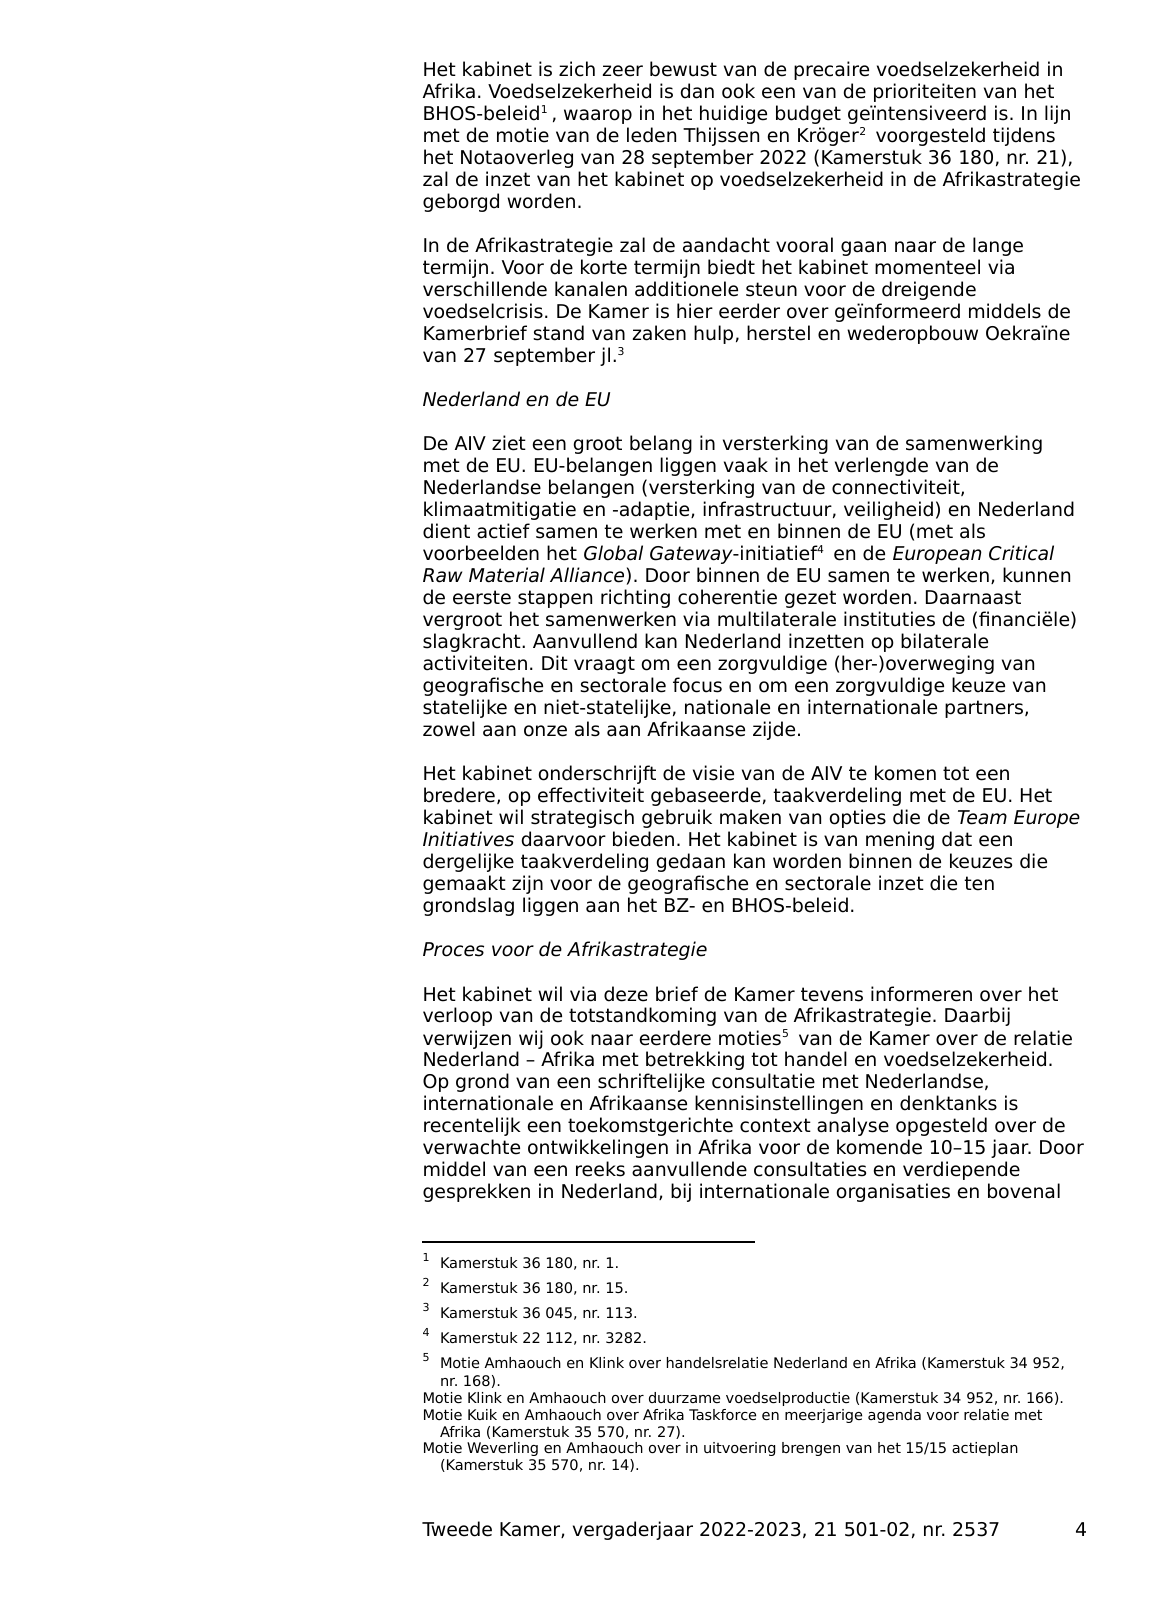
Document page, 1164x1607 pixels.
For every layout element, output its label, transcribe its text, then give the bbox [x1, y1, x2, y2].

text Kamerstuk 36 180, nr. 15. [422, 1276, 1087, 1298]
text De AIV ziet een groot belang in versterking van de samenwerking met de EU. EU-belangen liggen vaak in het verlengde van de Nederlandse belangen (versterking van de connectiviteit, klimaatmitigatie en -adaptie, infrastructuur, veiligheid) en Nederland dient actief samen te werken met en binnen de EU (met als voorbeelden het Global Gateway-initiatief en de European Critical Raw Material Alliance). Door binnen de EU samen te werken, kunnen de eerste stappen richting coherentie gezet worden. Daarnaast vergroot het samenwerken via multilaterale instituties de (financiële) slagkracht. Aanvullend kan Nederland inzetten op bilaterale activiteiten. Dit vraagt om een zorgvuldige (her-)overweging van geografische en sectorale focus en om een zorgvuldige keuze van statelijke en niet-statelijke, nationale en internationale partners, zowel aan onze als aan Afrikaanse zijde. [422, 433, 1087, 741]
text Kamerstuk 36 045, nr. 113. [422, 1301, 1087, 1323]
text Het kabinet is zich zeer bewust van de precaire voedselzekerheid in Afrika. Voedselzekerheid is dan ook een van de prioriteiten van het BHOS-beleid, waarop in het huidige budget geïntensiveerd is. In lijn met de motie van de leden Thijssen en Kröger voorgesteld tijdens het Notaoverleg van 28 september 2022 (Kamerstuk 36 180, nr. 21), zal de inzet van het kabinet op voedselzekerheid in de Afrikastrategie geborgd worden. [422, 59, 1087, 213]
subtitle Proces voor de Afrikastrategie [422, 939, 1087, 961]
text Motie Weverling en Amhaouch over in uitvoering brengen van het 15/15 actieplan (Kamerstuk 35 570, nr. 14). [422, 1441, 1087, 1474]
text Kamerstuk 36 180, nr. 1. [422, 1251, 1087, 1273]
text Motie Klink en Amhaouch over duurzame voedselproductie (Kamerstuk 34 952, nr. 166). [422, 1390, 1087, 1407]
subtitle Nederland en de EU [422, 389, 1087, 411]
text In de Afrikastrategie zal de aandacht vooral gaan naar de lange termijn. Voor de korte termijn biedt het kabinet momenteel via verschillende kanalen additionele steun voor de dreigende voedselcrisis. De Kamer is hier eerder over geïnformeerd middels de Kamerbrief stand van zaken hulp, herstel en wederopbouw Oekraïne van 27 september jl. [422, 235, 1087, 367]
text Motie Amhaouch en Klink over handelsrelatie Nederland en Afrika (Kamerstuk 34 952, nr. 168). [422, 1351, 1087, 1390]
text Motie Kuik en Amhaouch over Afrika Taskforce en meerjarige agenda voor relatie met Afrika (Kamerstuk 35 570, nr. 27). [422, 1407, 1087, 1441]
text Kamerstuk 22 112, nr. 3282. [422, 1326, 1087, 1348]
text Het kabinet onderschrijft de visie van de AIV te komen tot een bredere, op effectiviteit gebaseerde, taakverdeling met de EU. Het kabinet wil strategisch gebruik maken van opties die de Team Europe Initiatives daarvoor bieden. Het kabinet is van mening dat een dergelijke taakverdeling gedaan kan worden binnen de keuzes die gemaakt zijn voor de geografische en sectorale inzet die ten grondslag liggen aan het BZ- en BHOS-beleid. [422, 763, 1087, 917]
text Het kabinet wil via deze brief de Kamer tevens informeren over het verloop van de totstandkoming van de Afrikastrategie. Daarbij verwijzen wij ook naar eerdere moties van de Kamer over de relatie Nederland – Afrika met betrekking tot handel en voedselzekerheid. Op grond van een schriftelijke consultatie met Nederlandse, internationale en Afrikaanse kennisinstellingen en denktanks is recentelijk een toekomstgerichte context analyse opgesteld over de verwachte ontwikkelingen in Afrika voor de komende 10–15 jaar. Door middel van een reeks aanvullende consultaties en verdiepende gesprekken in Nederland, bij internationale organisaties en bovenal [422, 983, 1087, 1203]
